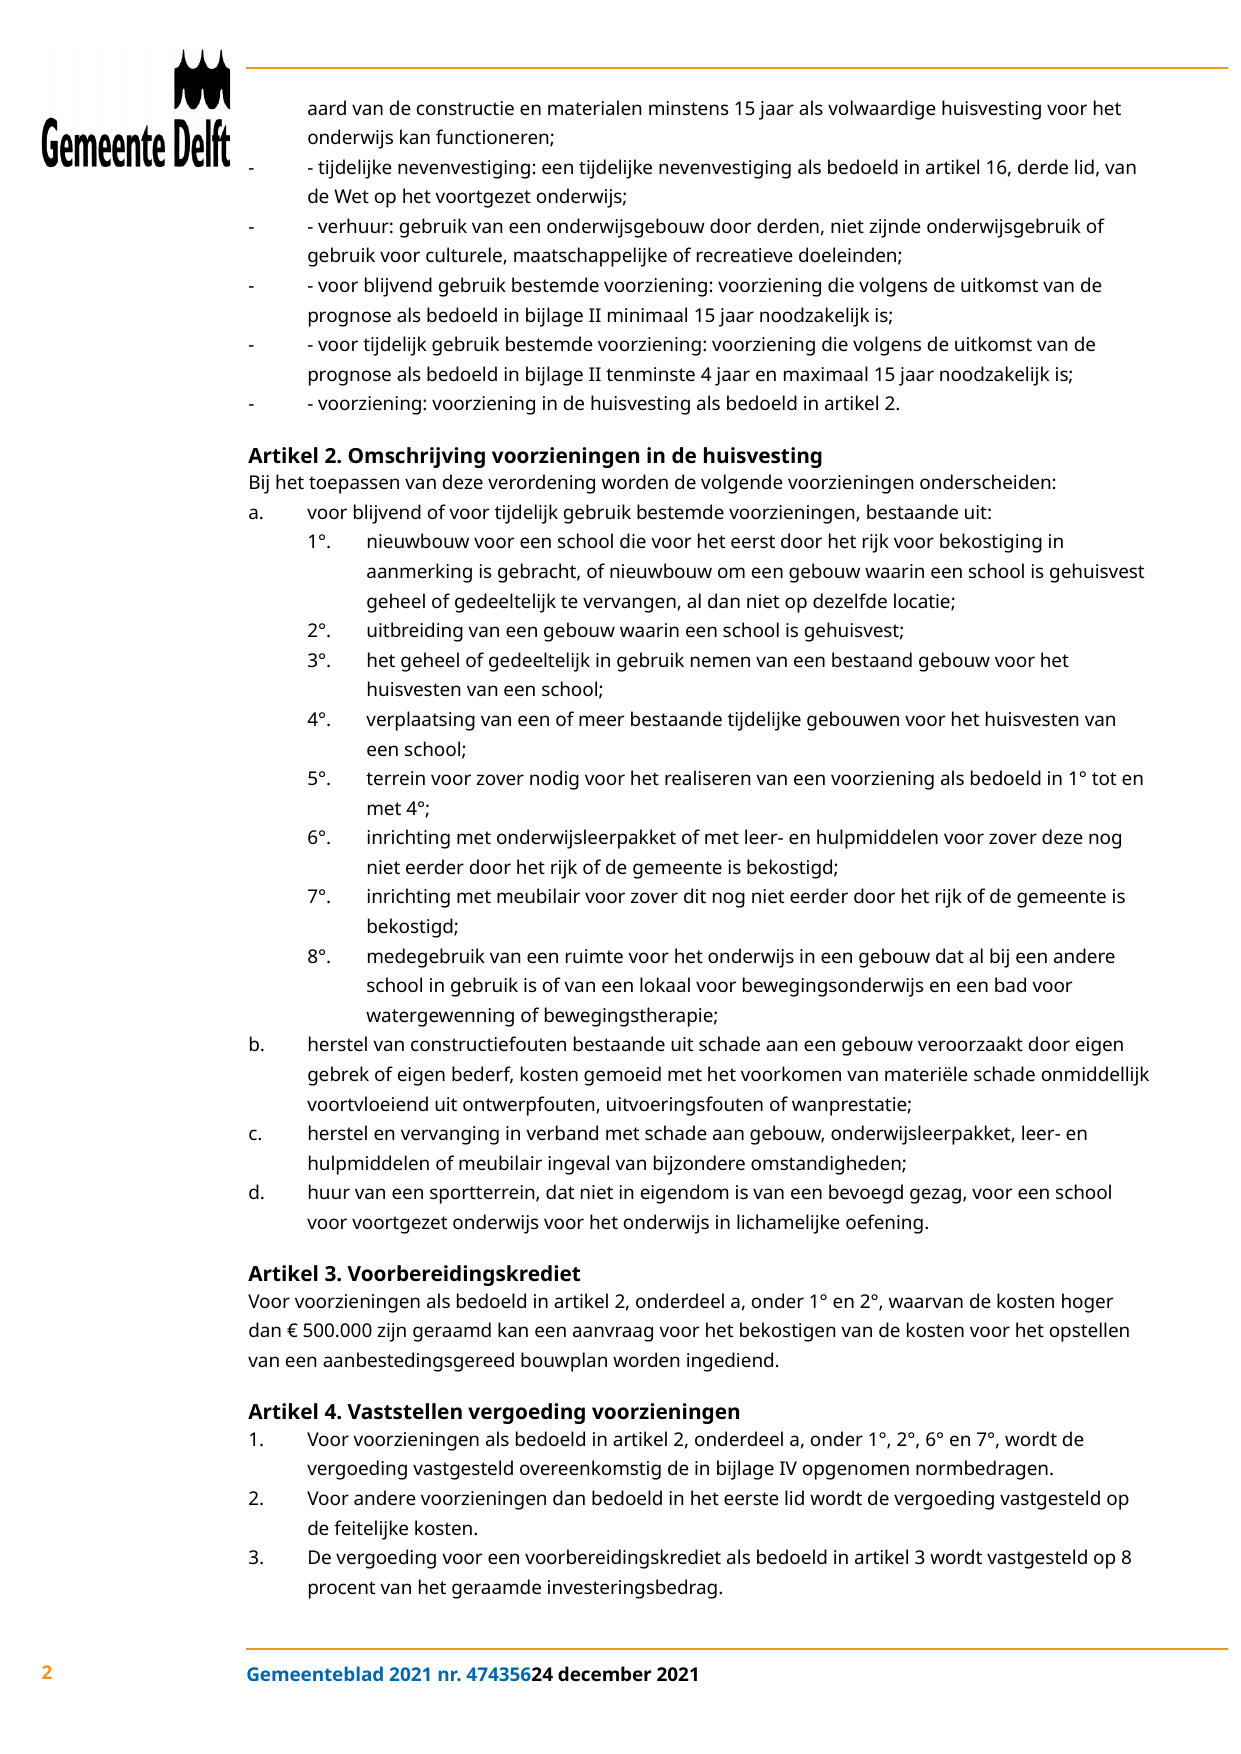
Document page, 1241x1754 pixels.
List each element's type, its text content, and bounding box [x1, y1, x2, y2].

list terrein voor zover nodig voor het realiseren van een voorziening als bedoeld in 1° tot en met 4°; [307, 765, 1152, 821]
list herstel van constructiefouten bestaande uit schade aan een gebouw veroorzaakt door eigen gebrek of eigen bederf, kosten gemoeid met het voorkomen van materiële schade onmiddellijk voortvloeiend uit ontwerpfouten, uitvoeringsfouten of wanprestatie; [248, 1032, 1152, 1116]
list inrichting met onderwijsleerpakket of met leer- en hulpmiddelen voor zover deze nog niet eerder door het rijk of de gemeente is bekostigd; [307, 824, 1152, 880]
list - tijdelijke nevenvestiging: een tijdelijke nevenvestiging als bedoeld in artikel 16, derde lid, van de Wet op het voortgezet onderwijs; [248, 154, 1152, 209]
text Voor voorzieningen als bedoeld in artikel 2, onderdeel a, onder 1° en 2°, waarvan de kosten hoger dan € 500.000 zijn geraamd kan een aanvraag voor het bekostigen van de kosten voor het opstellen van een aanbestedingsgereed bouwplan worden ingediend. [248, 1288, 1152, 1373]
list verplaatsing van een of meer bestaande tijdelijke gebouwen voor het huisvesten van een school; [307, 706, 1152, 761]
list uitbreiding van een gebouw waarin een school is gehuisvest; [307, 617, 1152, 643]
list De vergoeding voor een voorbereidingskrediet als bedoeld in artikel 3 wordt vastgesteld op 8 procent van het geraamde investeringsbedrag. [248, 1544, 1152, 1599]
list Voor voorzieningen als bedoeld in artikel 2, onderdeel a, onder 1°, 2°, 6° en 7°, wordt de vergoeding vastgesteld overeenkomstig de in bijlage IV opgenomen normbedragen. [248, 1426, 1152, 1481]
list aard van de constructie en materialen minstens 15 jaar als volwaardige huisvesting voor het onderwijs kan functioneren; [248, 95, 1152, 150]
list inrichting met meubilair voor zover dit nog niet eerder door het rijk of de gemeente is bekostigd; [307, 884, 1152, 939]
list medegebruik van een ruimte voor het onderwijs in een gebouw dat al bij een andere school in gebruik is of van een lokaal voor bewegingsonderwijs en een bad voor watergewenning of bewegingstherapie; [307, 943, 1152, 1028]
text Artikel 4. Vaststellen vergoeding voorzieningen [248, 1397, 1152, 1426]
list Voor andere voorzieningen dan bedoeld in het eerste lid wordt de vergoeding vastgesteld op de feitelijke kosten. [248, 1485, 1152, 1540]
list voor blijvend of voor tijdelijk gebruik bestemde voorzieningen, bestaande uit: [248, 499, 1152, 525]
text Bij het toepassen van deze verordening worden de volgende voorzieningen onderscheiden: [248, 469, 1152, 495]
list - voor tijdelijk gebruik bestemde voorziening: voorziening die volgens de uitkomst van de prognose als bedoeld in bijlage II tenminste 4 jaar en maximaal 15 jaar noodzakelijk is; [248, 331, 1152, 387]
list herstel en vervanging in verband met schade aan gebouw, onderwijsleerpakket, leer- en hulpmiddelen of meubilair ingeval van bijzondere omstandigheden; [248, 1120, 1152, 1176]
text Artikel 2. Omschrijving voorzieningen in de huisvesting [248, 441, 1152, 469]
list - voorziening: voorziening in de huisvesting als bedoeld in artikel 2. [248, 391, 1152, 416]
picture [41, 47, 231, 172]
list - voor blijvend gebruik bestemde voorziening: voorziening die volgens de uitkomst van de prognose als bedoeld in bijlage II minimaal 15 jaar noodzakelijk is; [248, 272, 1152, 328]
list - verhuur: gebruik van een onderwijsgebouw door derden, niet zijnde onderwijsgebruik of gebruik voor culturele, maatschappelijke of recreatieve doeleinden; [248, 213, 1152, 268]
list huur van een sportterrein, dat niet in eigendom is van een bevoegd gezag, voor een school voor voortgezet onderwijs voor het onderwijs in lichamelijke oefening. [248, 1179, 1152, 1235]
list nieuwbouw voor een school die voor het eerst door het rijk voor bekostiging in aanmerking is gebracht, of nieuwbouw om een gebouw waarin een school is gehuisvest geheel of gedeeltelijk te vervangen, al dan niet op dezelfde locatie; [307, 529, 1152, 613]
list het geheel of gedeeltelijk in gebruik nemen van een bestaand gebouw voor het huisvesten van een school; [307, 647, 1152, 702]
text Artikel 3. Voorbereidingskrediet [248, 1259, 1152, 1288]
